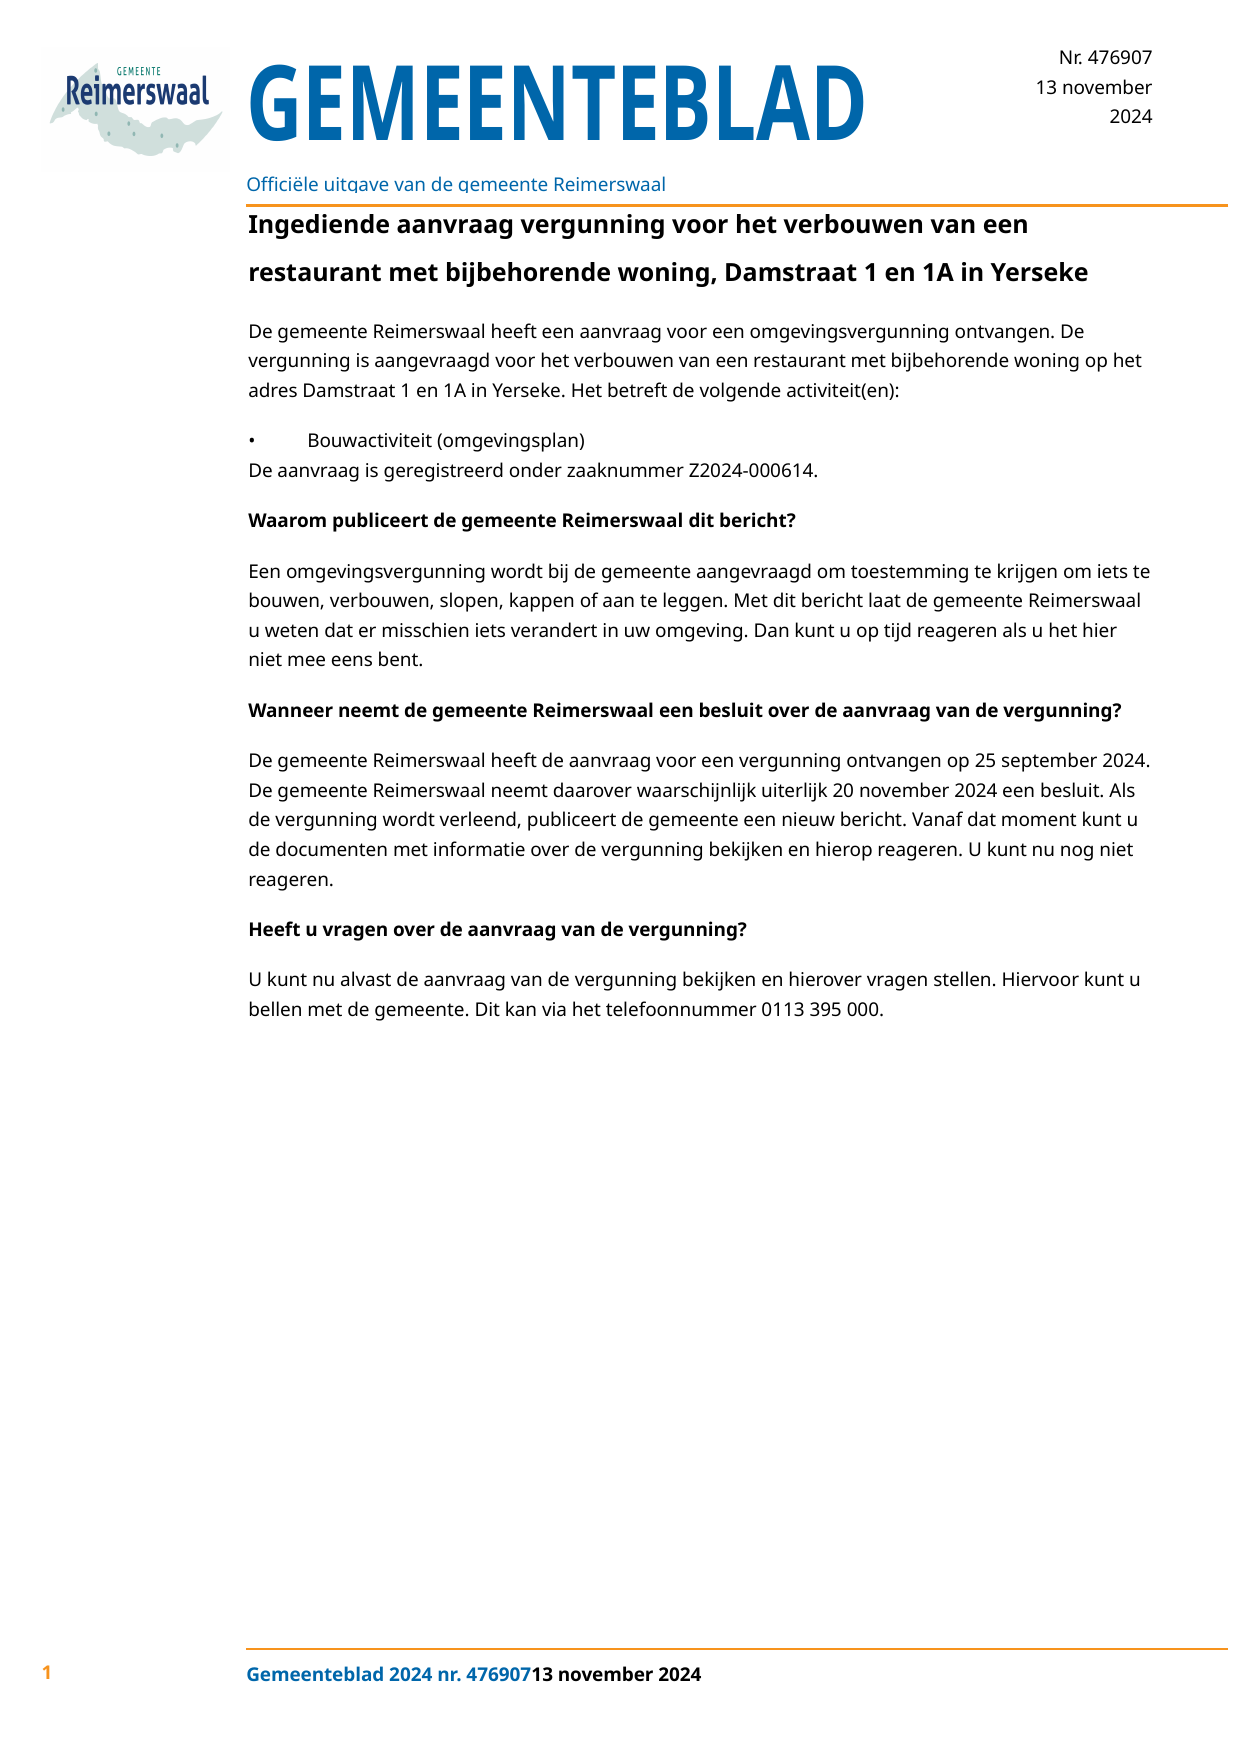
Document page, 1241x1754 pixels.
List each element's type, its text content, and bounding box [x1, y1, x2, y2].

text Ingediende aanvraag vergunning voor het verbouwen van een restaurant met bijbehorende woning, Damstraat 1 en 1A in Yerseke [248, 207, 1152, 288]
text Waarom publiceert de gemeente Reimerswaal dit bericht? [248, 507, 1152, 533]
text Wanneer neemt de gemeente Reimerswaal een besluit over de aanvraag van de vergunning? [248, 697, 1152, 723]
text Een omgevingsvergunning wordt bij de gemeente aangevraagd om toestemming te krijgen om iets te bouwen, verbouwen, slopen, kappen of aan te leggen. Met dit bericht laat de gemeente Reimerswaal u weten dat er misschien iets verandert in uw omgeving. Dan kunt u op tijd reageren als u het hier niet mee eens bent. [248, 558, 1152, 672]
text De gemeente Reimerswaal heeft de aanvraag voor een vergunning ontvangen op 25 september 2024. De gemeente Reimerswaal neemt daarover waarschijnlijk uiterlijk 20 november 2024 een besluit. Als de vergunning wordt verleend, publiceert de gemeente een nieuw bericht. Vanaf dat moment kunt u de documenten met informatie over de vergunning bekijken en hierop reageren. U kunt nu nog niet reageren. [248, 747, 1152, 892]
text U kunt nu alvast de aanvraag van de vergunning bekijken en hierover vragen stellen. Hiervoor kunt u bellen met de gemeente. Dit kan via het telefoonnummer 0113 395 000. [248, 967, 1152, 1022]
text De gemeente Reimerswaal heeft een aanvraag voor een omgevingsvergunning ontvangen. De vergunning is aangevraagd voor het verbouwen van een restaurant met bijbehorende woning op het adres Damstraat 1 en 1A in Yerseke. Het betreft de volgende activiteit(en): [248, 318, 1152, 403]
text Heeft u vragen over de aanvraag van de vergunning? [248, 916, 1152, 942]
text De aanvraag is geregistreerd onder zaaknummer Z2024-000614. [248, 457, 1152, 483]
list Bouwactiviteit (omgevingsplan) [248, 427, 1152, 453]
picture [41, 47, 231, 172]
